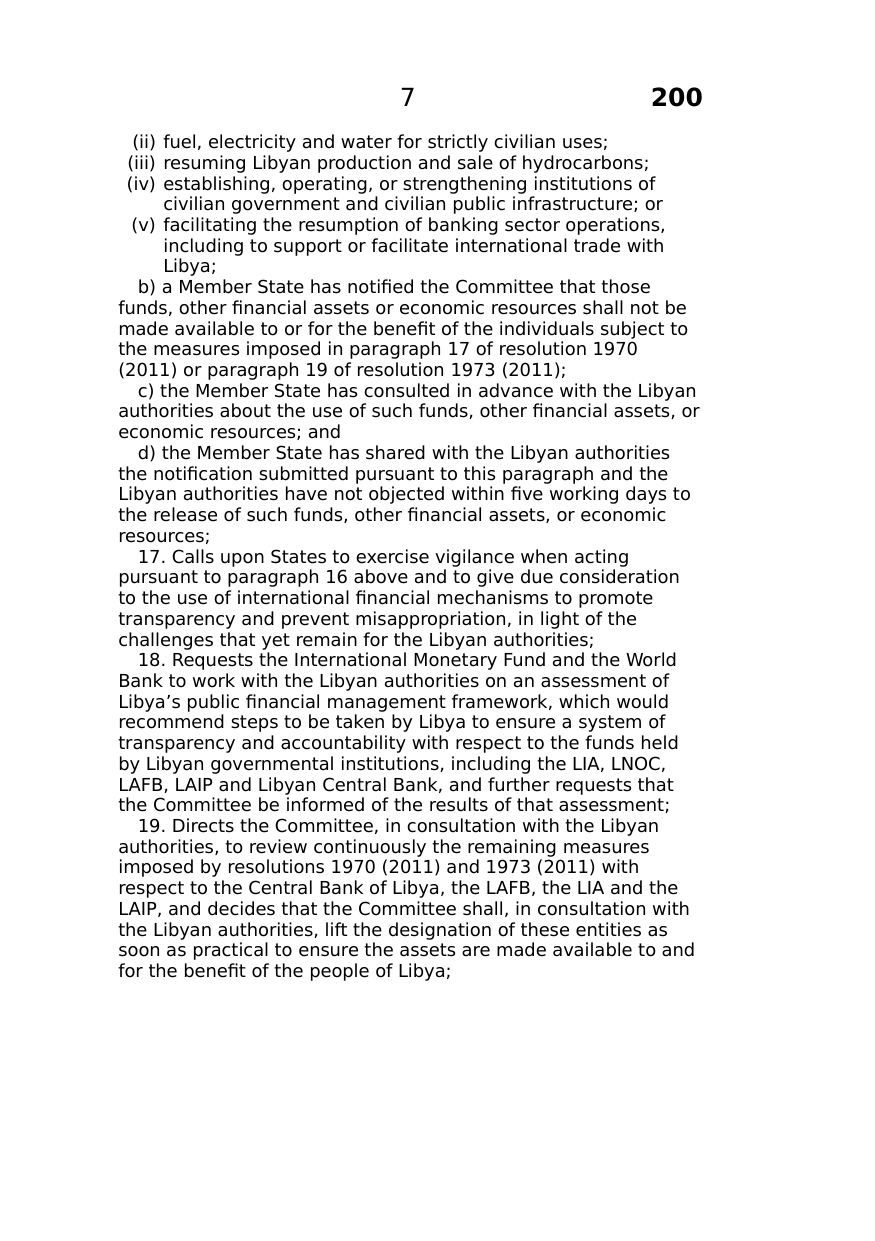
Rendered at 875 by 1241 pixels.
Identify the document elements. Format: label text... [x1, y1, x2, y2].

text (iv) establishing, operating, or strengthening institutions of civilian government and civilian public infrastructure; or [118, 173, 703, 215]
text (ii) fuel, electricity and water for strictly civilian uses; [118, 132, 703, 153]
text (iii) resuming Libyan production and sale of hydrocarbons; [118, 153, 703, 173]
text (v) facilitating the resumption of banking sector operations, including to support or facilitate international trade with Libya; [118, 215, 703, 277]
text c) the Member State has consulted in advance with the Libyan authorities about the use of such funds, other financial assets, or economic resources; and [118, 381, 703, 443]
text 19. Directs the Committee, in consultation with the Libyan authorities, to review continuously the remaining measures imposed by resolutions 1970 (2011) and 1973 (2011) with respect to the Central Bank of Libya, the LAFB, the LIA and the LAIP, and decides that the Committee shall, in consultation with the Libyan authorities, lift the designation of these entities as soon as practical to ensure the assets are made available to and for the benefit of the people of Libya; [118, 816, 703, 982]
text 17. Calls upon States to exercise vigilance when acting pursuant to paragraph 16 above and to give due consideration to the use of international financial mechanisms to promote transparency and prevent misappropriation, in light of the challenges that yet remain for the Libyan authorities; [118, 546, 703, 650]
text b) a Member State has notified the Committee that those funds, other financial assets or economic resources shall not be made available to or for the benefit of the individuals subject to the measures imposed in paragraph 17 of resolution 1970 (2011) or paragraph 19 of resolution 1973 (2011); [118, 277, 703, 381]
text d) the Member State has shared with the Libyan authorities the notification submitted pursuant to this paragraph and the Libyan authorities have not objected within five working days to the release of such funds, other financial assets, or economic resources; [118, 443, 703, 546]
text 18. Requests the International Monetary Fund and the World Bank to work with the Libyan authorities on an assessment of Libya’s public financial management framework, which would recommend steps to be taken by Libya to ensure a system of transparency and accountability with respect to the funds held by Libyan governmental institutions, including the LIA, LNOC, LAFB, LAIP and Libyan Central Bank, and further requests that the Committee be informed of the results of that assessment; [118, 650, 703, 816]
